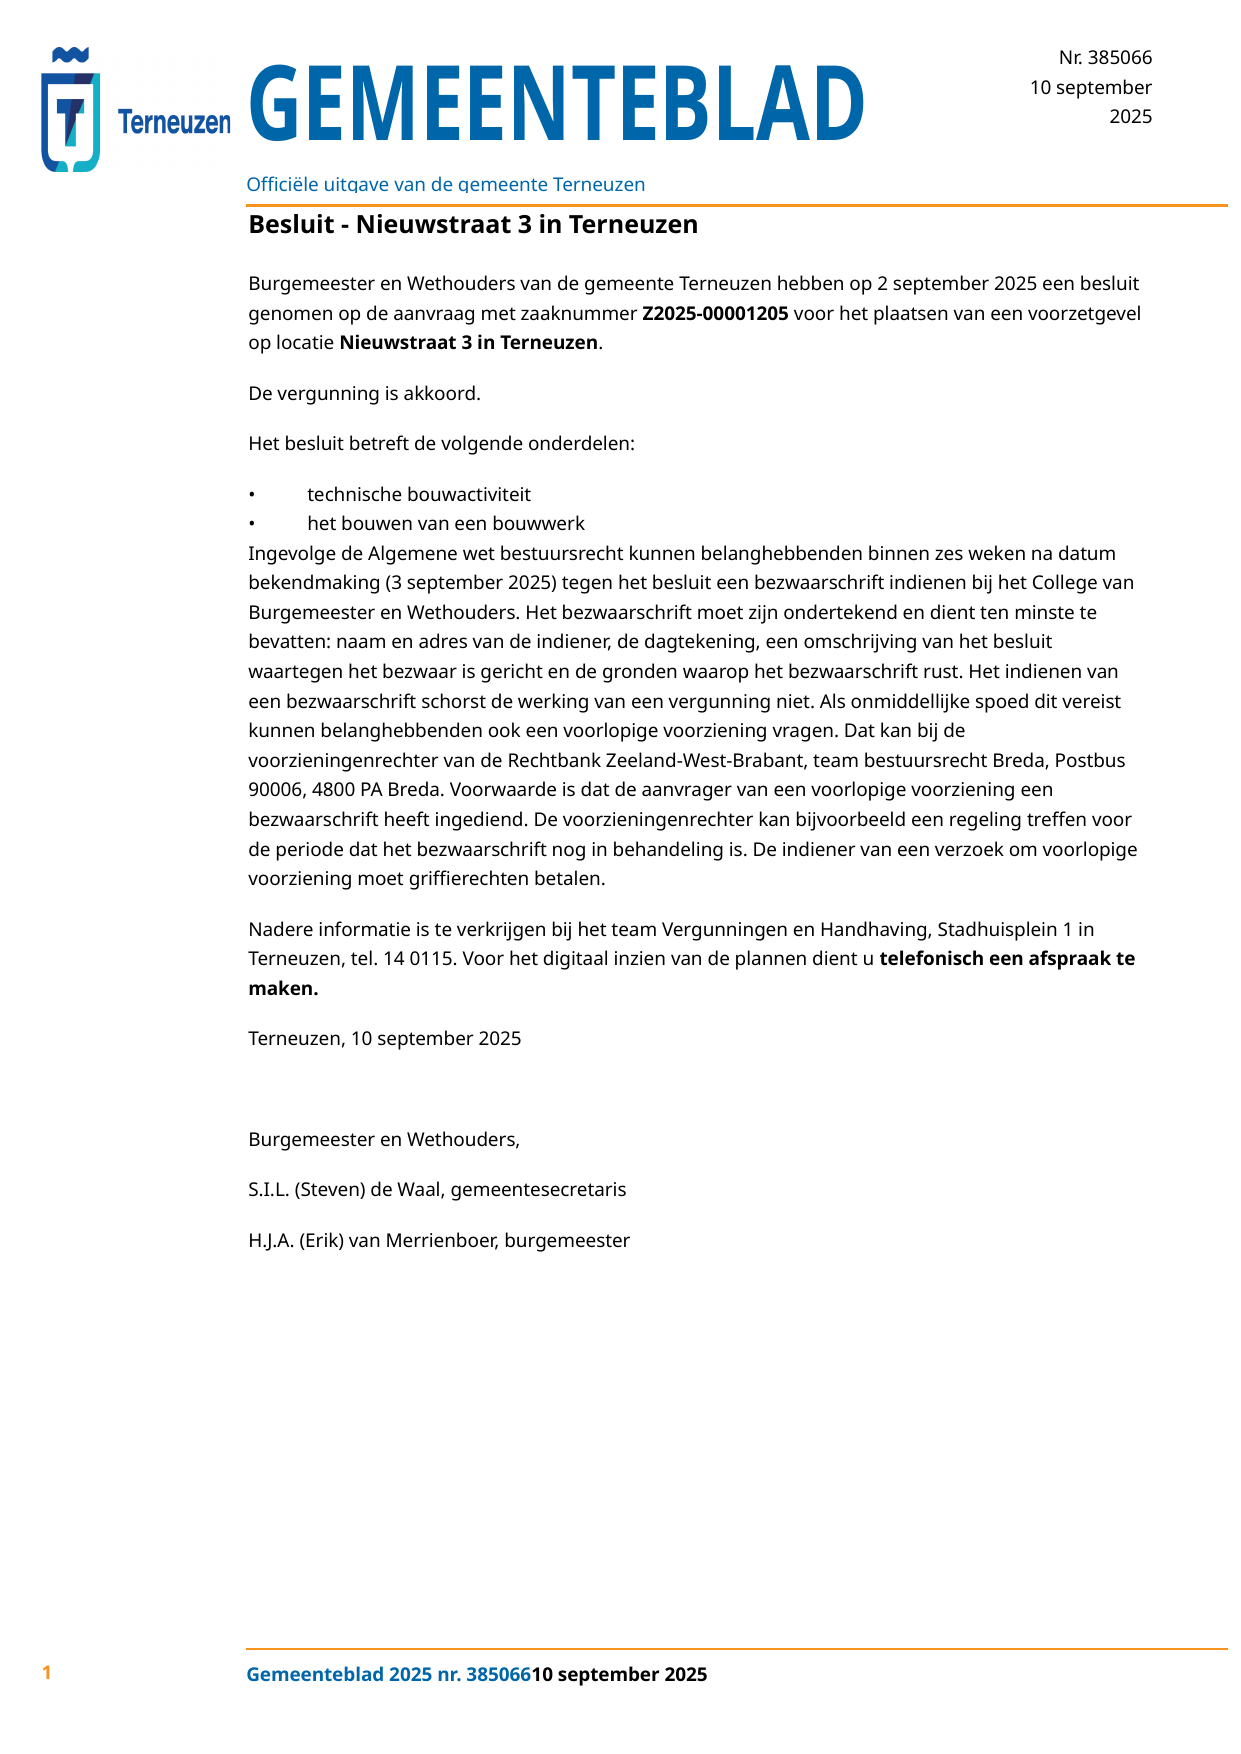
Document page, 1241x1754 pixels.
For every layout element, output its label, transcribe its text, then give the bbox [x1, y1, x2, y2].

text Nadere informatie is te verkrijgen bij het team Vergunningen en Handhaving, Stadhuisplein 1 in Terneuzen, tel. 14 0115. Voor het digitaal inzien van de plannen dient u telefonisch een afspraak te maken. [248, 916, 1152, 1001]
text Terneuzen, 10 september 2025 [248, 1025, 1152, 1051]
list technische bouwactiviteit [248, 481, 1152, 506]
text Het besluit betreft de volgende onderdelen: [248, 430, 1152, 456]
text Ingevolge de Algemene wet bestuursrecht kunnen belanghebbenden binnen zes weken na datum bekendmaking (3 september 2025) tegen het besluit een bezwaarschrift indienen bij het College van Burgemeester en Wethouders. Het bezwaarschrift moet zijn ondertekend en dient ten minste te bevatten: naam en adres van de indiener, de dagtekening, een omschrijving van het besluit waartegen het bezwaar is gericht en de gronden waarop het bezwaarschrift rust. Het indienen van een bezwaarschrift schorst de werking van een vergunning niet. Als onmiddellijke spoed dit vereist kunnen belanghebbenden ook een voorlopige voorziening vragen. Dat kan bij de voorzieningenrechter van de Rechtbank Zeeland-West-Brabant, team bestuursrecht Breda, Postbus 90006, 4800 PA Breda. Voorwaarde is dat de aanvrager van een voorlopige voorziening een bezwaarschrift heeft ingediend. De voorzieningenrechter kan bijvoorbeeld een regeling treffen voor de periode dat het bezwaarschrift nog in behandeling is. De indiener van een verzoek om voorlopige voorziening moet griffierechten betalen. [248, 540, 1152, 891]
text Burgemeester en Wethouders, [248, 1126, 1152, 1152]
text S.I.L. (Steven) de Waal, gemeentesecretaris [248, 1177, 1152, 1202]
list het bouwen van een bouwwerk [248, 510, 1152, 536]
text De vergunning is akkoord. [248, 380, 1152, 406]
text Burgemeester en Wethouders van de gemeente Terneuzen hebben op 2 september 2025 een besluit genomen op de aanvraag met zaaknummer Z2025-00001205 voor het plaatsen van een voorzetgevel op locatie Nieuwstraat 3 in Terneuzen. [248, 270, 1152, 355]
text Besluit - Nieuwstraat 3 in Terneuzen [248, 207, 1152, 241]
text H.J.A. (Erik) van Merrienboer, burgemeester [248, 1227, 1152, 1253]
picture [41, 47, 231, 172]
